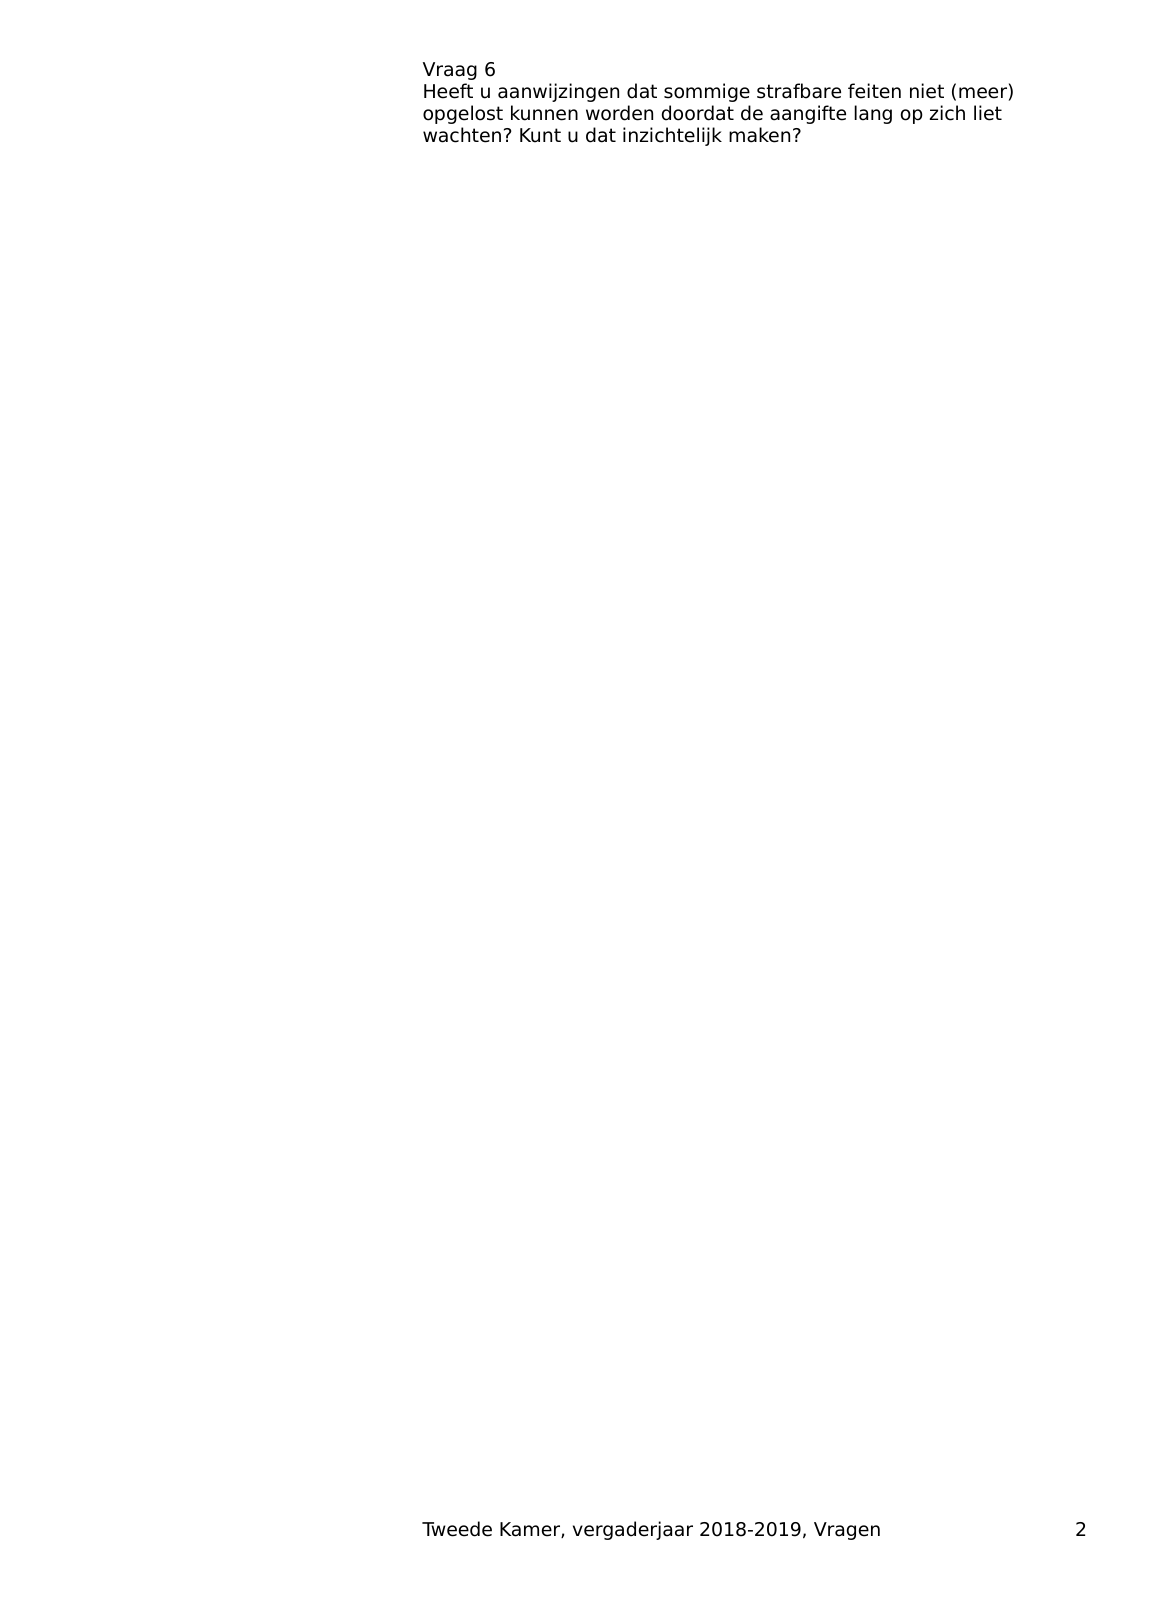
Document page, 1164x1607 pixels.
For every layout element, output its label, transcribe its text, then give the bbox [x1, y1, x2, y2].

text Heeft u aanwijzingen dat sommige strafbare feiten niet (meer) opgelost kunnen worden doordat de aangifte lang op zich liet wachten? Kunt u dat inzichtelijk maken? [422, 81, 1087, 147]
text Vraag 6 [422, 59, 1087, 81]
